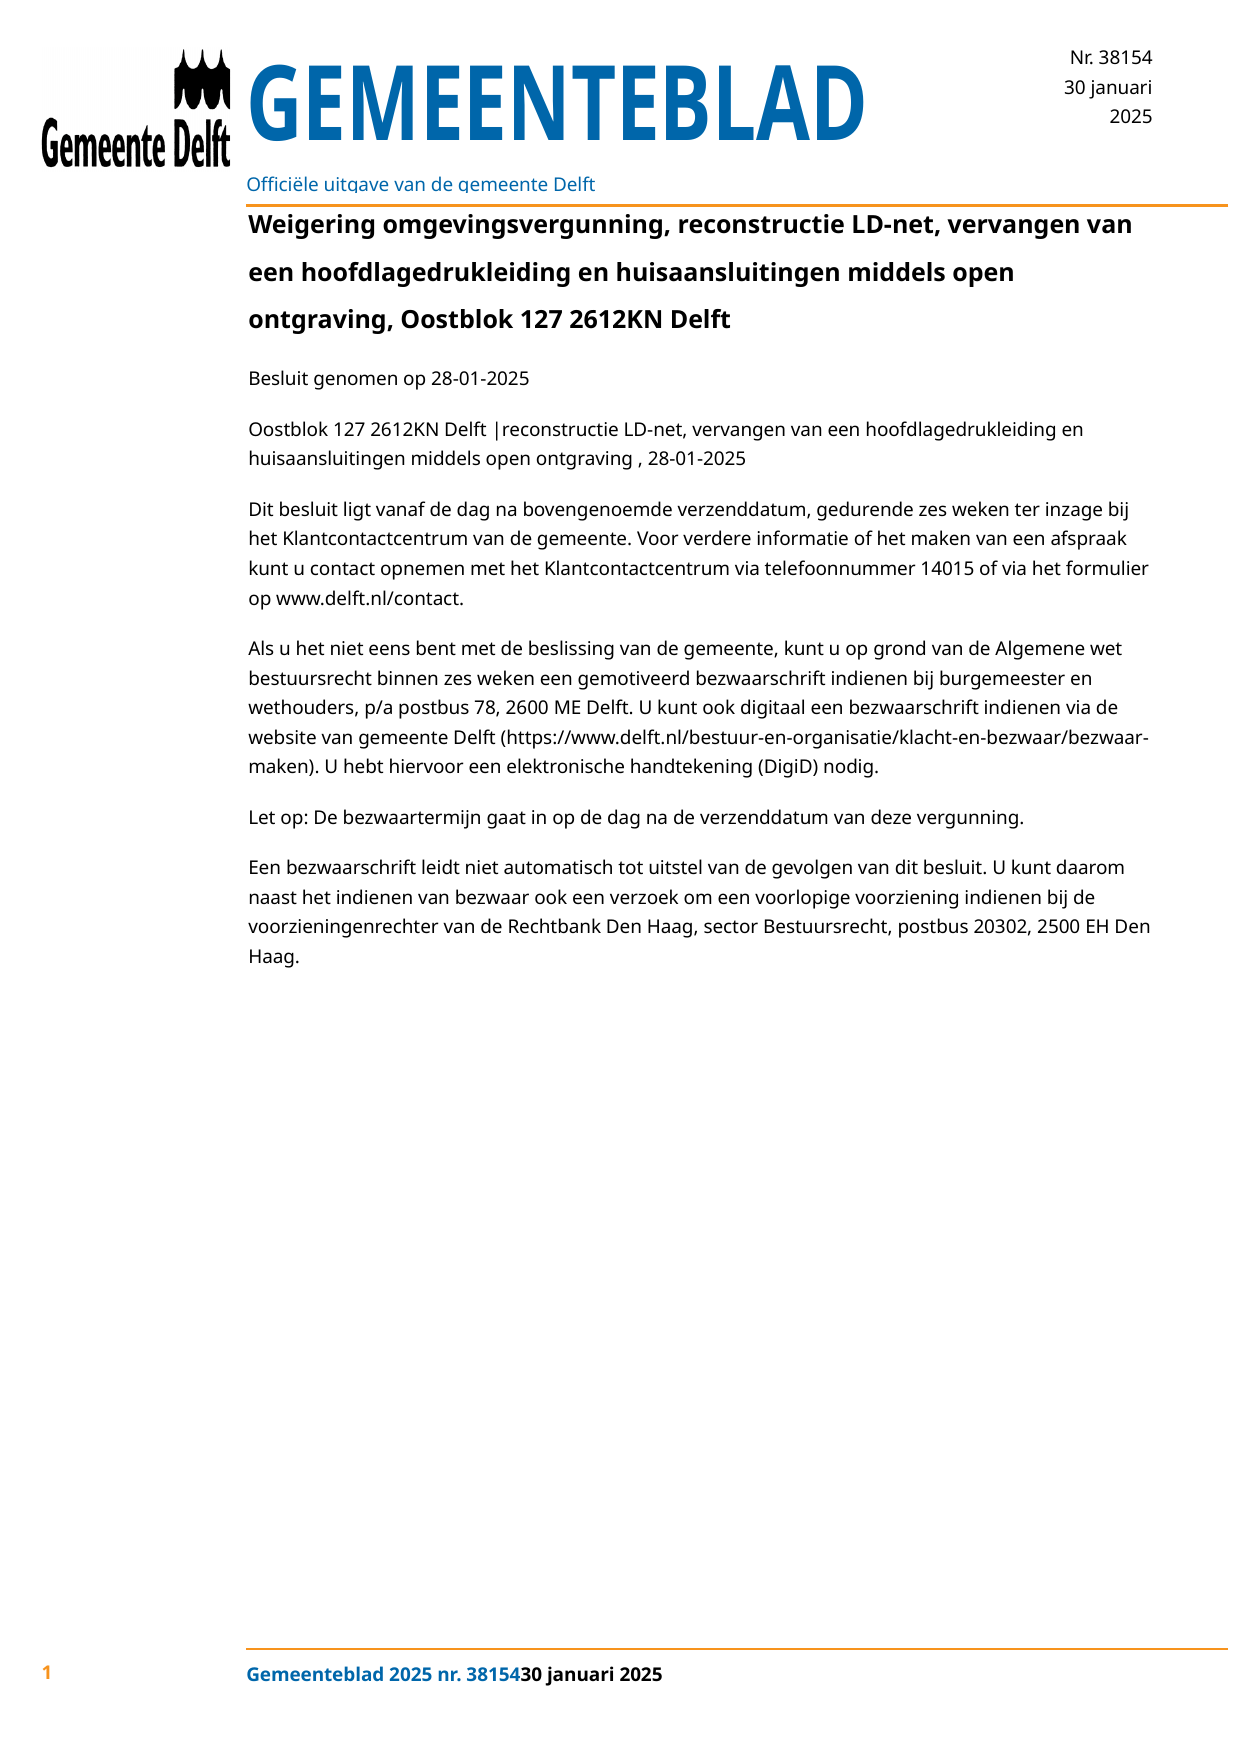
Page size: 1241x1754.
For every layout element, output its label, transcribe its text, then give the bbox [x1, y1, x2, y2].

text Een bezwaarschrift leidt niet automatisch tot uitstel van de gevolgen van dit besluit. U kunt daarom naast het indienen van bezwaar ook een verzoek om een voorlopige voorziening indienen bij de voorzieningenrechter van de Rechtbank Den Haag, sector Bestuursrecht, postbus 20302, 2500 EH Den Haag. [248, 854, 1152, 969]
text Dit besluit ligt vanaf de dag na bovengenoemde verzenddatum, gedurende zes weken ter inzage bij het Klantcontactcentrum van de gemeente. Voor verdere informatie of het maken van een afspraak kunt u contact opnemen met het Klantcontactcentrum via telefoonnummer 14015 of via het formulier op www.delft.nl/contact. [248, 496, 1152, 610]
text Weigering omgevingsvergunning, reconstructie LD-net, vervangen van een hoofdlagedrukleiding en huisaansluitingen middels open ontgraving, Oostblok 127 2612KN Delft [248, 207, 1152, 336]
text Besluit genomen op 28-01-2025 [248, 366, 1152, 391]
text Let op: De bezwaartermijn gaat in op de dag na de verzenddatum van deze vergunning. [248, 804, 1152, 829]
picture [41, 47, 231, 172]
text Als u het niet eens bent met de beslissing van de gemeente, kunt u op grond van de Algemene wet bestuursrecht binnen zes weken een gemotiveerd bezwaarschrift indienen bij burgemeester en wethouders, p/a postbus 78, 2600 ME Delft. U kunt ook digitaal een bezwaarschrift indienen via de website van gemeente Delft (https://www.delft.nl/bestuur-en-organisatie/klacht-en-bezwaar/bezwaar-maken). U hebt hiervoor een elektronische handtekening (DigiD) nodig. [248, 635, 1152, 779]
text Oostblok 127 2612KN Delft |reconstructie LD-net, vervangen van een hoofdlagedrukleiding en huisaansluitingen middels open ontgraving , 28-01-2025 [248, 416, 1152, 471]
